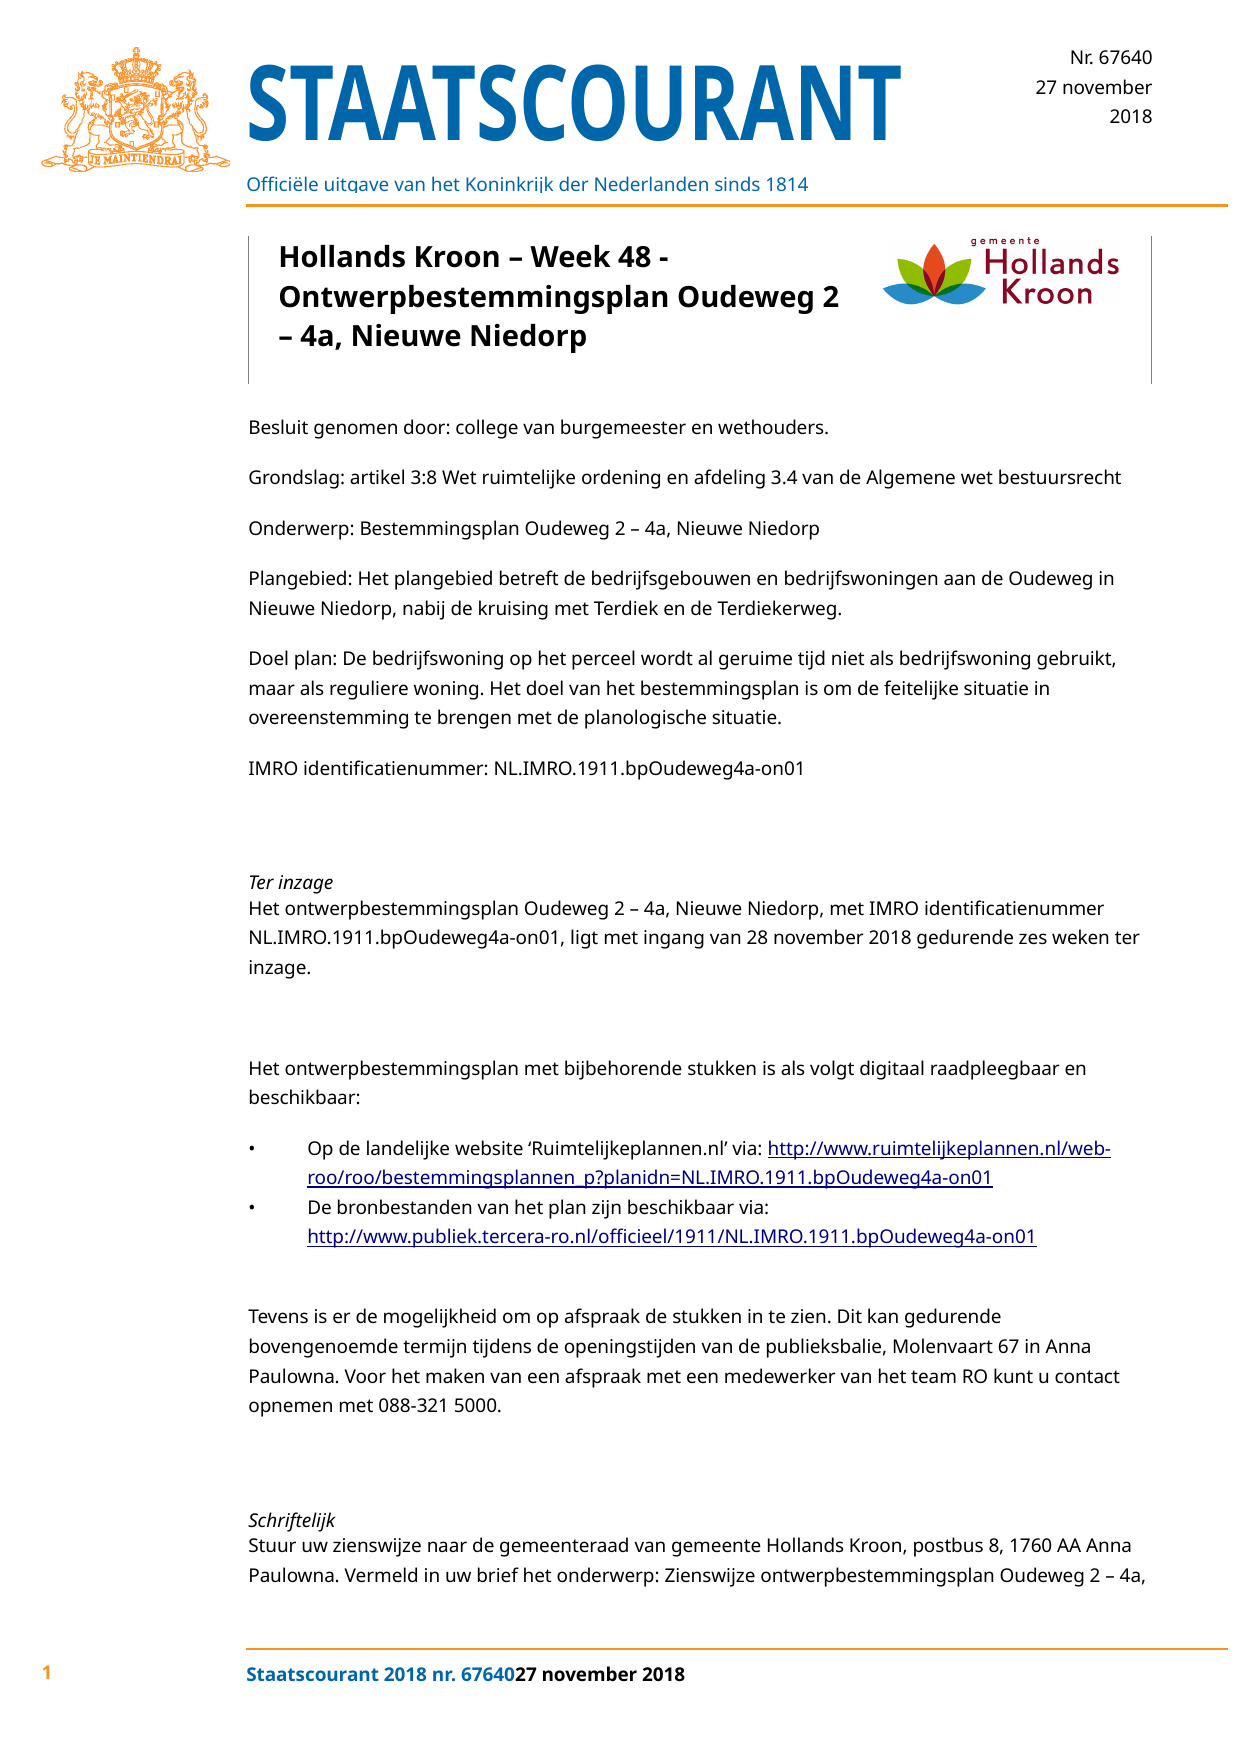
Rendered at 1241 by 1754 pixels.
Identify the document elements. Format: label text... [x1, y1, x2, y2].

table_header [850, 236, 1151, 384]
list De bronbestanden van het plan zijn beschikbaar via: http://www.publiek.tercera-ro.nl/officieel/1911/NL.IMRO.1911.bpOudeweg4a-on01 [248, 1194, 1152, 1249]
text Besluit genomen door: college van burgemeester en wethouders. [248, 414, 1152, 440]
picture [41, 47, 231, 172]
text Grondslag: artikel 3:8 Wet ruimtelijke ordening en afdeling 3.4 van de Algemene wet bestuursrecht [248, 464, 1152, 490]
text Het ontwerpbestemmingsplan met bijbehorende stukken is als volgt digitaal raadpleegbaar en beschikbaar: [248, 1055, 1152, 1110]
picture [882, 236, 1119, 305]
text Tevens is er de mogelijkheid om op afspraak de stukken in te zien. Dit kan gedurende bovengenoemde termijn tijdens de openingstijden van de publieksbalie, Molenvaart 67 in Anna Paulowna. Voor het maken van een afspraak met een medewerker van het team RO kunt u contact opnemen met 088-321 5000. [248, 1304, 1152, 1418]
text Doel plan: De bedrijfswoning op het perceel wordt al geruime tijd niet als bedrijfswoning gebruikt, maar als reguliere woning. Het doel van het bestemmingsplan is om de feitelijke situatie in overeenstemming te brengen met de planologische situatie. [248, 645, 1152, 730]
table_header Hollands Kroon – Week 48 - Ontwerpbestemmingsplan Oudeweg 2 – 4a, Nieuwe Niedorp [249, 236, 850, 384]
text Stuur uw zienswijze naar de gemeenteraad van gemeente Hollands Kroon, postbus 8, 1760 AA Anna Paulowna. Vermeld in uw brief het onderwerp: Zienswijze ontwerpbestemmingsplan Oudeweg 2 – 4a, [248, 1532, 1152, 1588]
text Plangebied: Het plangebied betreft de bedrijfsgebouwen en bedrijfswoningen aan de Oudeweg in Nieuwe Niedorp, nabij de kruising met Terdiek en de Terdiekerweg. [248, 565, 1152, 621]
text Schriftelijk [248, 1507, 1152, 1532]
text IMRO identificatienummer: NL.IMRO.1911.bpOudeweg4a-on01 [248, 755, 1152, 781]
list Op de landelijke website ‘Ruimtelijkeplannen.nl’ via: http://www.ruimtelijkeplannen.nl/web-roo/roo/bestemmingsplannen_p?planidn=NL.IMRO.1911.bpOudeweg4a-on01 [248, 1135, 1152, 1190]
text Het ontwerpbestemmingsplan Oudeweg 2 – 4a, Nieuwe Niedorp, met IMRO identificatienummer NL.IMRO.1911.bpOudeweg4a-on01, ligt met ingang van 28 november 2018 gedurende zes weken ter inzage. [248, 895, 1152, 980]
text Ter inzage [248, 869, 1152, 895]
text Onderwerp: Bestemmingsplan Oudeweg 2 – 4a, Nieuwe Niedorp [248, 515, 1152, 541]
